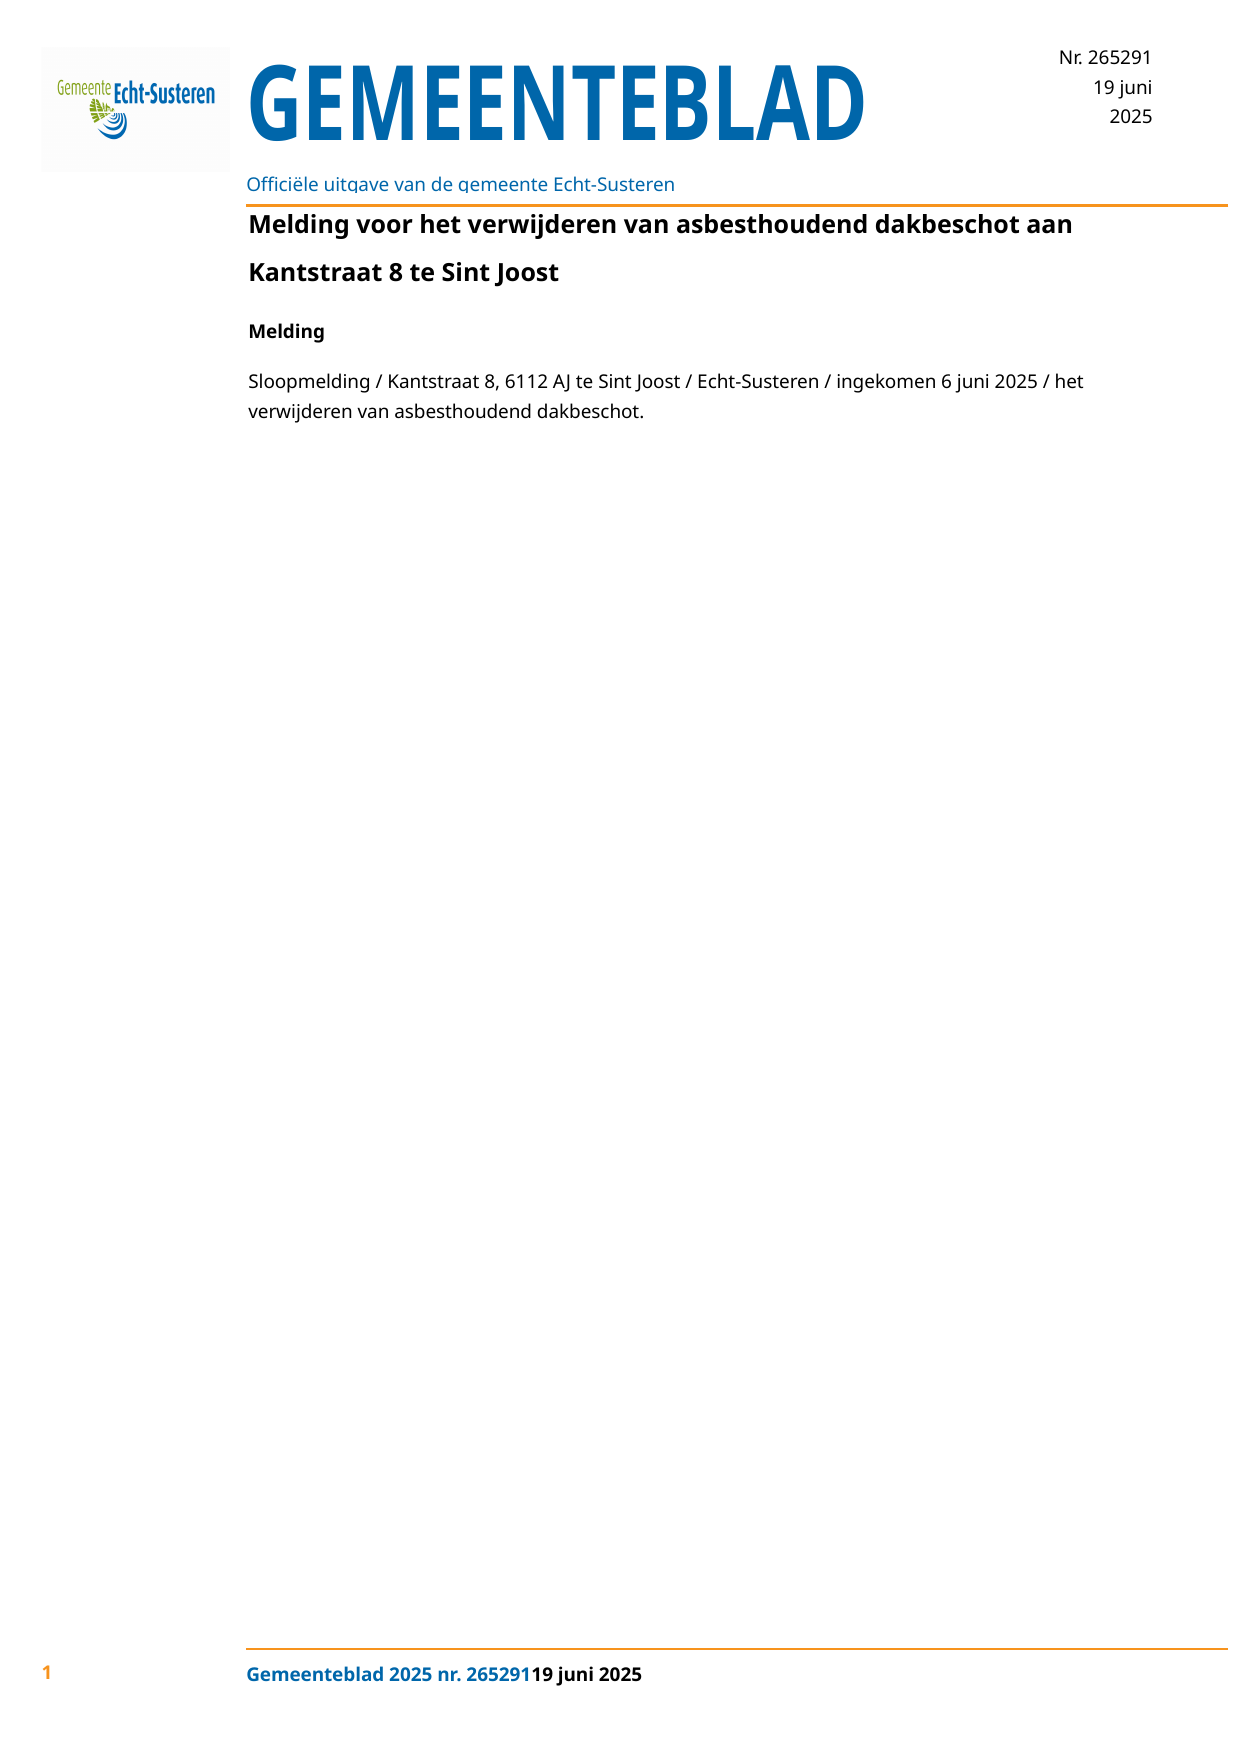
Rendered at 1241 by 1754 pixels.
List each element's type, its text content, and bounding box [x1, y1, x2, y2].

picture [41, 47, 231, 172]
text Melding voor het verwijderen van asbesthoudend dakbeschot aan Kantstraat 8 te Sint Joost [248, 207, 1152, 288]
text Melding [248, 318, 1152, 344]
text Sloopmelding / Kantstraat 8, 6112 AJ te Sint Joost / Echt-Susteren / ingekomen 6 juni 2025 / het verwijderen van asbesthoudend dakbeschot. [248, 368, 1152, 424]
